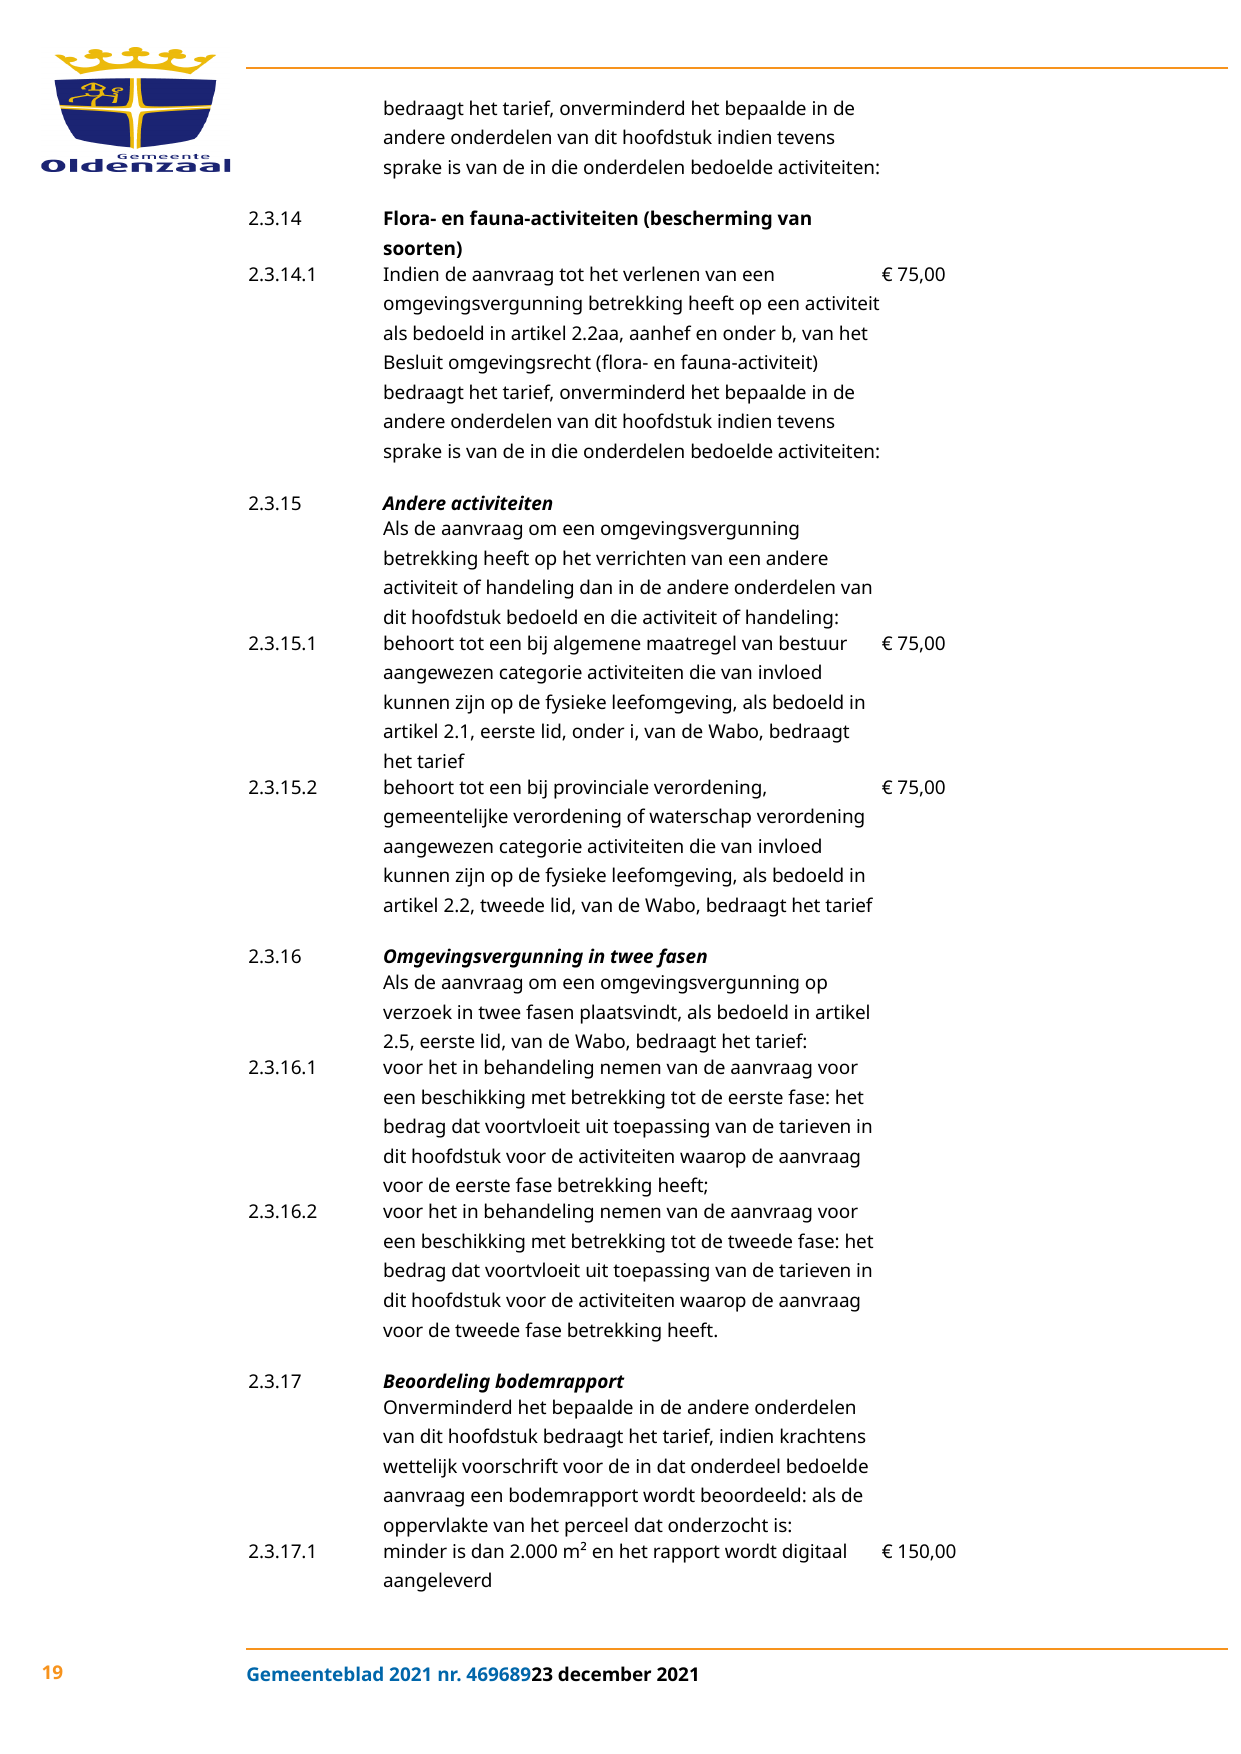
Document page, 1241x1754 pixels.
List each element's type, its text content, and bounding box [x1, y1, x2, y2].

table_cell [248, 970, 383, 1054]
table_cell [248, 95, 383, 180]
table_cell [882, 515, 1152, 630]
table_cell bedraagt het tarief, onverminderd het bepaalde in de andere onderdelen van dit hoofdstuk indien tevens sprake is van de in die onderdelen bedoelde activiteiten: [383, 95, 882, 180]
table_cell minder is dan 2.000 m² en het rapport wordt digitaal aangeleverd [383, 1538, 882, 1593]
table_cell € 75,00 [882, 774, 1152, 918]
table_cell 2.3.16 [248, 944, 383, 969]
table_cell [882, 95, 1152, 180]
table_cell € 150,00 [882, 1538, 1152, 1593]
table_cell [882, 180, 1152, 205]
table_cell 2.3.17 [248, 1368, 383, 1394]
table_cell [882, 205, 1152, 261]
table_cell [882, 918, 1152, 944]
table_cell 2.3.15 [248, 490, 383, 515]
table_cell [882, 1199, 1152, 1342]
table_cell [882, 1368, 1152, 1394]
table_cell behoort tot een bij provinciale verordening, gemeentelijke verordening of waterschap verordening aangewezen categorie activiteiten die van invloed kunnen zijn op de fysieke leefomgeving, als bedoeld in artikel 2.2, tweede lid, van de Wabo, bedraagt het tarief [383, 774, 882, 918]
table_cell € 75,00 [882, 630, 1152, 774]
table_cell Als de aanvraag om een omgevingsvergunning op verzoek in twee fasen plaatsvindt, als bedoeld in artikel 2.5, eerste lid, van de Wabo, bedraagt het tarief: [383, 970, 882, 1054]
table_cell [248, 1394, 383, 1538]
table_cell behoort tot een bij algemene maatregel van bestuur aangewezen categorie activiteiten die van invloed kunnen zijn op de fysieke leefomgeving, als bedoeld in artikel 2.1, eerste lid, onder i, van de Wabo, bedraagt het tarief [383, 630, 882, 774]
table_cell Andere activiteiten [383, 490, 882, 515]
table_cell [882, 944, 1152, 969]
table_cell 2.3.15.1 [248, 630, 383, 774]
table_cell [383, 1343, 882, 1368]
table_cell Omgevingsvergunning in twee fasen [383, 944, 882, 969]
table_cell Flora- en fauna-activiteiten (bescherming van soorten) [383, 205, 882, 261]
table_cell [248, 464, 383, 490]
table_cell 2.3.17.1 [248, 1538, 383, 1593]
table_cell Als de aanvraag om een omgevingsvergunning betrekking heeft op het verrichten van een andere activiteit of handeling dan in de andere onderdelen van dit hoofdstuk bedoeld en die activiteit of handeling: [383, 515, 882, 630]
table_cell 2.3.16.2 [248, 1199, 383, 1342]
table_cell [383, 464, 882, 490]
table_cell [383, 918, 882, 944]
table_cell [882, 970, 1152, 1054]
table_cell 2.3.14.1 [248, 261, 383, 464]
table_cell [882, 490, 1152, 515]
table_cell 2.3.14 [248, 205, 383, 261]
table_cell Beoordeling bodemrapport [383, 1368, 882, 1394]
table_cell voor het in behandeling nemen van de aanvraag voor een beschikking met betrekking tot de tweede fase: het bedrag dat voortvloeit uit toepassing van de tarieven in dit hoofdstuk voor de activiteiten waarop de aanvraag voor de tweede fase betrekking heeft. [383, 1199, 882, 1342]
table_cell [882, 1394, 1152, 1538]
table_cell voor het in behandeling nemen van de aanvraag voor een beschikking met betrekking tot de eerste fase: het bedrag dat voortvloeit uit toepassing van de tarieven in dit hoofdstuk voor de activiteiten waarop de aanvraag voor de eerste fase betrekking heeft; [383, 1054, 882, 1198]
table_cell [248, 1343, 383, 1368]
table_cell Indien de aanvraag tot het verlenen van een omgevingsvergunning betrekking heeft op een activiteit als bedoeld in artikel 2.2aa, aanhef en onder b, van het Besluit omgevingsrecht (flora- en fauna-activiteit) bedraagt het tarief, onverminderd het bepaalde in de andere onderdelen van dit hoofdstuk indien tevens sprake is van de in die onderdelen bedoelde activiteiten: [383, 261, 882, 464]
table_cell [248, 180, 383, 205]
table_cell 2.3.16.1 [248, 1054, 383, 1198]
picture [41, 47, 231, 172]
table_cell € 75,00 [882, 261, 1152, 464]
table_cell [248, 515, 383, 630]
table_cell [383, 180, 882, 205]
table_cell [248, 918, 383, 944]
table_cell 2.3.15.2 [248, 774, 383, 918]
table_cell [882, 464, 1152, 490]
table_cell [882, 1054, 1152, 1198]
table_cell [882, 1343, 1152, 1368]
table_cell Onverminderd het bepaalde in de andere onderdelen van dit hoofdstuk bedraagt het tarief, indien krachtens wettelijk voorschrift voor de in dat onderdeel bedoelde aanvraag een bodemrapport wordt beoordeeld: als de oppervlakte van het perceel dat onderzocht is: [383, 1394, 882, 1538]
